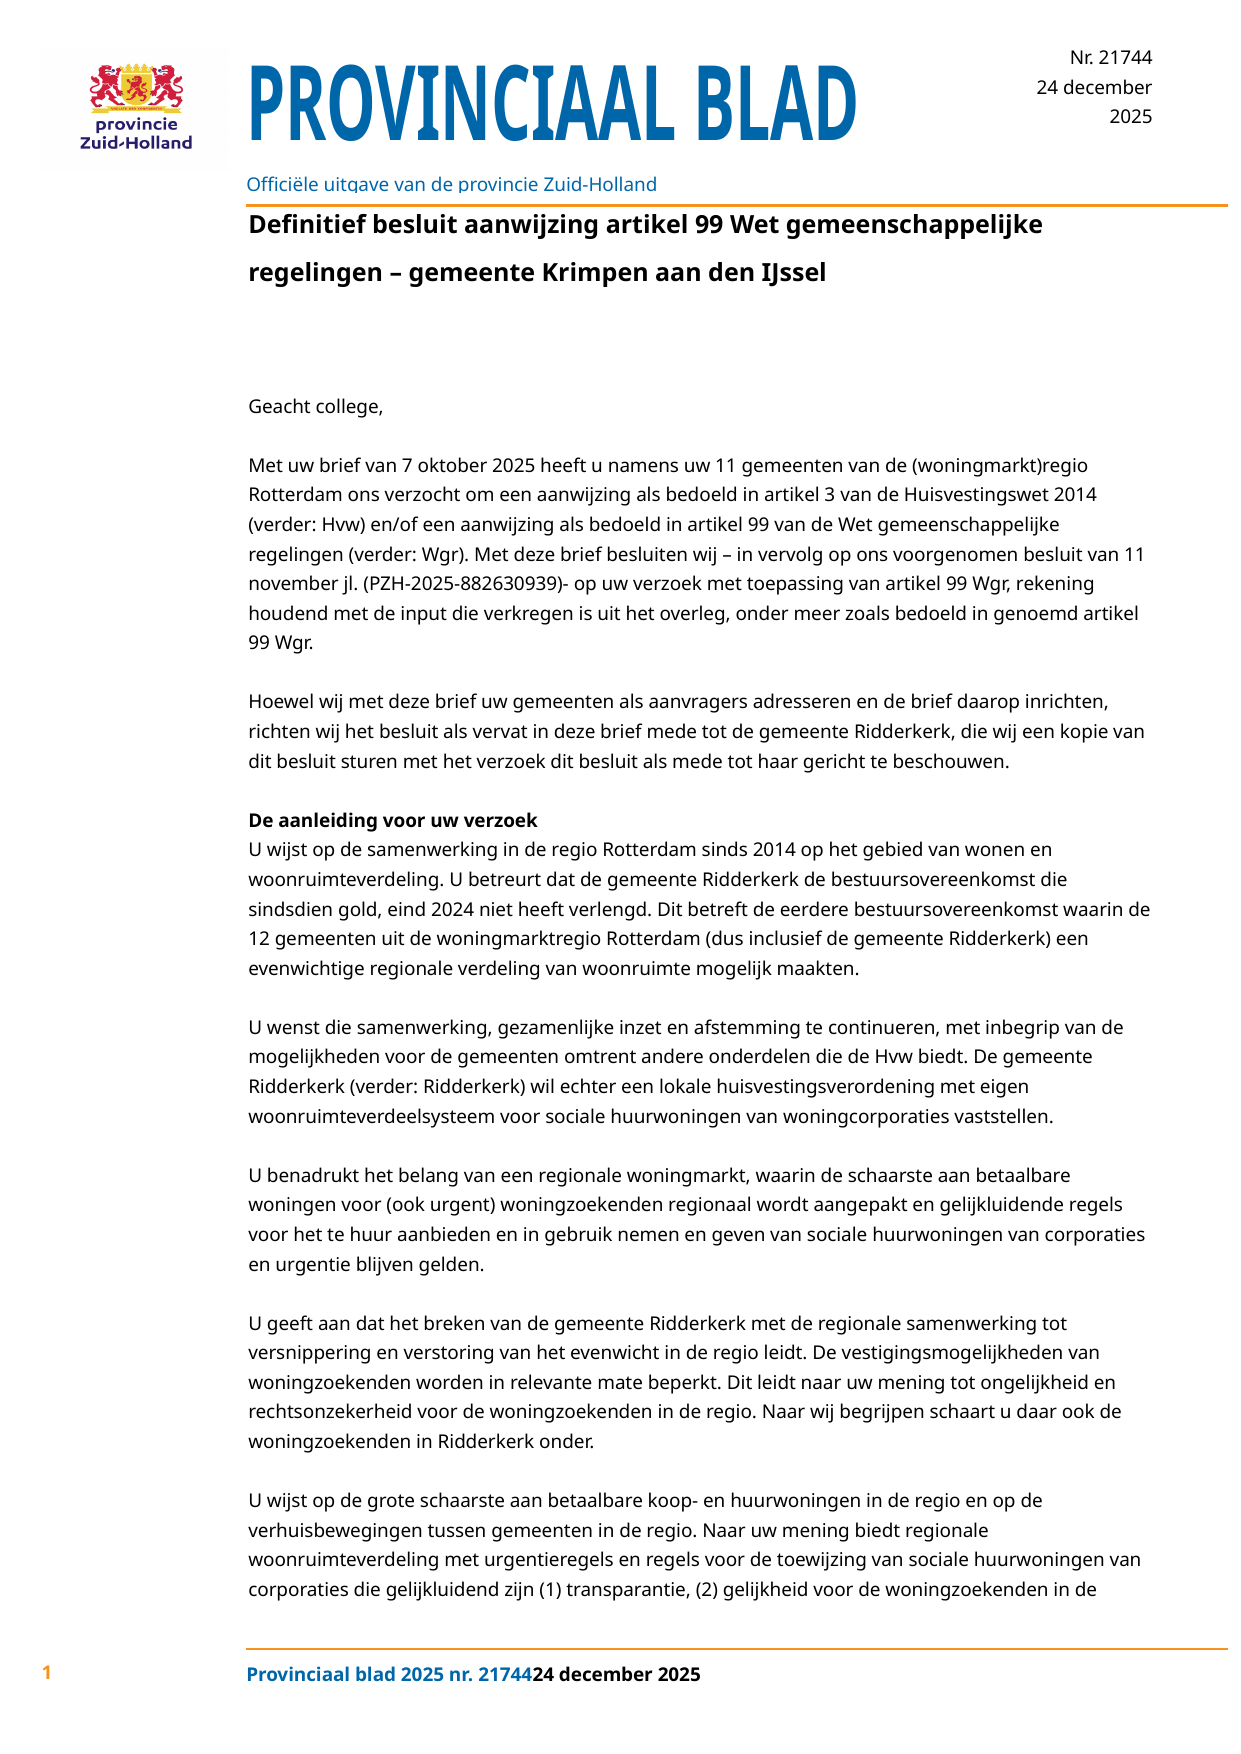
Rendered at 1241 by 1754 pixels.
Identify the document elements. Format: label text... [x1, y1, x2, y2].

picture [41, 47, 231, 172]
text U wenst die samenwerking, gezamenlijke inzet en afstemming te continueren, met inbegrip van de mogelijkheden voor de gemeenten omtrent andere onderdelen die de Hvw biedt. De gemeente Ridderkerk (verder: Ridderkerk) wil echter een lokale huisvestingsverordening met eigen woonruimteverdeelsysteem voor sociale huurwoningen van woningcorporaties vaststellen. [248, 1014, 1152, 1129]
text U benadrukt het belang van een regionale woningmarkt, waarin de schaarste aan betaalbare woningen voor (ook urgent) woningzoekenden regionaal wordt aangepakt en gelijkluidende regels voor het te huur aanbieden en in gebruik nemen en geven van sociale huurwoningen van corporaties en urgentie blijven gelden. [248, 1162, 1152, 1277]
text Hoewel wij met deze brief uw gemeenten als aanvragers adresseren en de brief daarop inrichten, richten wij het besluit als vervat in deze brief mede tot de gemeente Ridderkerk, die wij een kopie van dit besluit sturen met het verzoek dit besluit als mede tot haar gericht te beschouwen. [248, 689, 1152, 774]
text U wijst op de grote schaarste aan betaalbare koop- en huurwoningen in de regio en op de verhuisbewegingen tussen gemeenten in de regio. Naar uw mening biedt regionale woonruimteverdeling met urgentieregels en regels voor de toewijzing van sociale huurwoningen van corporaties die gelijkluidend zijn (1) transparantie, (2) gelijkheid voor de woningzoekenden in de [248, 1487, 1152, 1602]
text Met uw brief van 7 oktober 2025 heeft u namens uw 11 gemeenten van de (woningmarkt)regio Rotterdam ons verzocht om een aanwijzing als bedoeld in artikel 3 van de Huisvestingswet 2014 (verder: Hvw) en/of een aanwijzing als bedoeld in artikel 99 van de Wet gemeenschappelijke regelingen (verder: Wgr). Met deze brief besluiten wij – in vervolg op ons voorgenomen besluit van 11 november jl. (PZH-2025-882630939)- op uw verzoek met toepassing van artikel 99 Wgr, rekening houdend met de input die verkregen is uit het overleg, onder meer zoals bedoeld in genoemd artikel 99 Wgr. [248, 452, 1152, 655]
text U wijst op de samenwerking in de regio Rotterdam sinds 2014 op het gebied van wonen en woonruimteverdeling. U betreurt dat de gemeente Ridderkerk de bestuursovereenkomst die sindsdien gold, eind 2024 niet heeft verlengd. Dit betreft de eerdere bestuursovereenkomst waarin de 12 gemeenten uit de woningmarktregio Rotterdam (dus inclusief de gemeente Ridderkerk) een evenwichtige regionale verdeling van woonruimte mogelijk maakten. [248, 837, 1152, 981]
text Geacht college, [248, 393, 1152, 419]
text U geeft aan dat het breken van de gemeente Ridderkerk met de regionale samenwerking tot versnippering en verstoring van het evenwicht in de regio leidt. De vestigingsmogelijkheden van woningzoekenden worden in relevante mate beperkt. Dit leidt naar uw mening tot ongelijkheid en rechtsonzekerheid voor de woningzoekenden in de regio. Naar wij begrijpen schaart u daar ook de woningzoekenden in Ridderkerk onder. [248, 1310, 1152, 1454]
text De aanleiding voor uw verzoek [248, 807, 1152, 833]
text Definitief besluit aanwijzing artikel 99 Wet gemeenschappelijke regelingen – gemeente Krimpen aan den IJssel [248, 207, 1152, 288]
